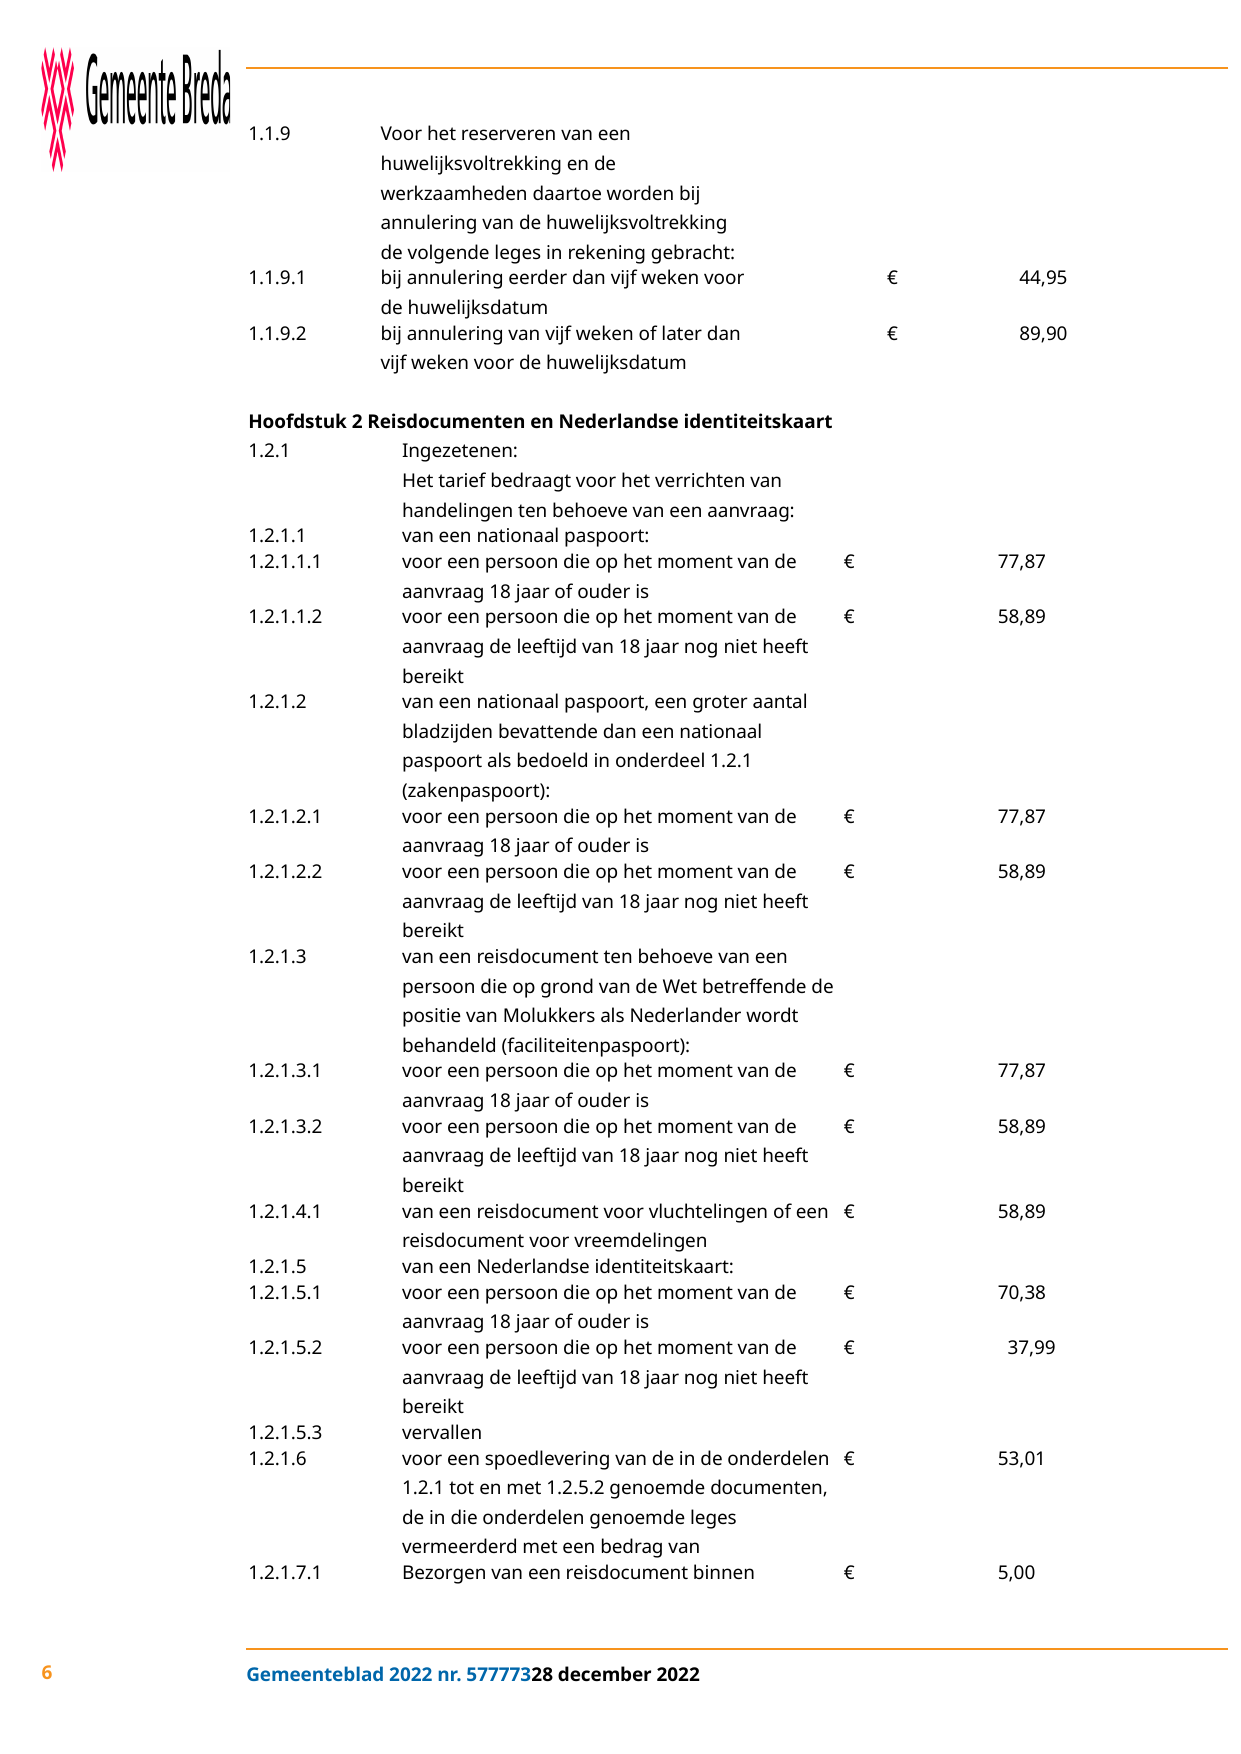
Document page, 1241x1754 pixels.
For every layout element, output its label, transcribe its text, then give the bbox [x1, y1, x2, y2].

table_cell 77,87 [998, 548, 1152, 604]
table_cell [755, 265, 887, 320]
table_cell 1.2.1.2 [248, 689, 402, 803]
table_cell voor een persoon die op het moment van de aanvraag 18 jaar of ouder is [402, 803, 844, 858]
table_cell € [844, 1198, 998, 1253]
table_cell [998, 1253, 1152, 1279]
table_cell van een reisdocument ten behoeve van een persoon die op grond van de Wet betreffende de positie van Molukkers als Nederlander wordt behandeld (faciliteitenpaspoort): [402, 943, 844, 1058]
table_cell van een reisdocument voor vluchtelingen of een reisdocument voor vreemdelingen [402, 1198, 844, 1253]
table_cell [844, 1419, 998, 1445]
table_cell [998, 943, 1152, 1058]
table_cell 1.2.1.4.1 [248, 1198, 402, 1253]
table_cell voor een persoon die op het moment van de aanvraag de leeftijd van 18 jaar nog niet heeft bereikt [402, 858, 844, 943]
table_cell 1.2.1.3 [248, 943, 402, 1058]
text Hoofdstuk 2 Reisdocumenten en Nederlandse identiteitskaart [248, 408, 1152, 434]
table_cell 1.2.1.5 [248, 1253, 402, 1279]
table_cell [998, 1419, 1152, 1445]
table_cell [380, 95, 754, 121]
table_cell [844, 689, 998, 803]
table_cell van een Nederlandse identiteitskaart: [402, 1253, 844, 1279]
table_cell € [844, 548, 998, 604]
table_cell 5,00 [998, 1559, 1152, 1585]
picture [41, 47, 231, 172]
table_cell € [844, 1113, 998, 1198]
table_cell 53,01 [998, 1445, 1152, 1559]
table_cell [755, 121, 1152, 264]
table_cell voor een persoon die op het moment van de aanvraag 18 jaar of ouder is [402, 1279, 844, 1334]
table_cell € [844, 858, 998, 943]
table_cell voor een persoon die op het moment van de aanvraag 18 jaar of ouder is [402, 1058, 844, 1113]
table_cell [755, 320, 887, 375]
table_cell voor een persoon die op het moment van de aanvraag 18 jaar of ouder is [402, 548, 844, 604]
table_cell voor een persoon die op het moment van de aanvraag de leeftijd van 18 jaar nog niet heeft bereikt [402, 1334, 844, 1419]
table_cell 1.1.9.1 [248, 265, 380, 320]
table_cell 1.2.1.2.1 [248, 803, 402, 858]
table_cell 58,89 [998, 1113, 1152, 1198]
table_cell 58,89 [998, 858, 1152, 943]
table_cell [844, 523, 998, 548]
table_cell [844, 1253, 998, 1279]
table_cell bij annulering eerder dan vijf weken voor de huwelijksdatum [380, 265, 754, 320]
table_header Ingezetenen: Het tarief bedraagt voor het verrichten van handelingen ten behoeve van een aanvraag: [402, 438, 844, 523]
table_cell voor een persoon die op het moment van de aanvraag de leeftijd van 18 jaar nog niet heeft bereikt [402, 604, 844, 688]
table_cell 58,89 [998, 1198, 1152, 1253]
table_cell 1.2.1.5.1 [248, 1279, 402, 1334]
table_cell 1.2.1.5.2 [248, 1334, 402, 1419]
table_cell 44,95 [1019, 265, 1152, 320]
table_cell vervallen [402, 1419, 844, 1445]
table_cell € [844, 604, 998, 688]
table_cell Voor het reserveren van een huwelijksvoltrekking en de werkzaamheden daartoe worden bij annulering van de huwelijksvoltrekking de volgende leges in rekening gebracht: [380, 121, 754, 264]
table_cell Bezorgen van een reisdocument binnen [402, 1559, 844, 1585]
table_cell € [887, 265, 1019, 320]
table_cell [998, 689, 1152, 803]
table_cell 70,38 [998, 1279, 1152, 1334]
table_cell 1.2.1.3.1 [248, 1058, 402, 1113]
table_cell 1.2.1.1 [248, 523, 402, 548]
table_cell 77,87 [998, 803, 1152, 858]
table_cell € [844, 1334, 998, 1419]
table_cell 1.2.1.6 [248, 1445, 402, 1559]
table_cell 1.2.1.1.1 [248, 548, 402, 604]
table_cell van een nationaal paspoort, een groter aantal bladzijden bevattende dan een nationaal paspoort als bedoeld in onderdeel 1.2.1 (zakenpaspoort): [402, 689, 844, 803]
table_header [998, 438, 1152, 523]
table_cell 89,90 [1019, 320, 1152, 375]
table_cell 1.2.1.3.2 [248, 1113, 402, 1198]
table_cell 1.1.9.2 [248, 320, 380, 375]
table_cell voor een persoon die op het moment van de aanvraag de leeftijd van 18 jaar nog niet heeft bereikt [402, 1113, 844, 1198]
table_cell € [844, 1058, 998, 1113]
table_cell [844, 943, 998, 1058]
table_cell € [887, 320, 1019, 375]
table_cell [998, 523, 1152, 548]
table_cell [248, 95, 380, 121]
table_cell voor een spoedlevering van de in de onderdelen 1.2.1 tot en met 1.2.5.2 genoemde documenten, de in die onderdelen genoemde leges vermeerderd met een bedrag van [402, 1445, 844, 1559]
table_cell € [844, 803, 998, 858]
table_cell van een nationaal paspoort: [402, 523, 844, 548]
table_cell 77,87 [998, 1058, 1152, 1113]
table_cell 1.2.1.1.2 [248, 604, 402, 688]
table_cell [755, 95, 1152, 121]
table_cell bij annulering van vijf weken of later dan vijf weken voor de huwelijksdatum [380, 320, 754, 375]
table_cell € [844, 1445, 998, 1559]
table_header 1.2.1 [248, 438, 402, 523]
table_cell 1.1.9 [248, 121, 380, 264]
table_cell 58,89 [998, 604, 1152, 688]
table_cell 1.2.1.5.3 [248, 1419, 402, 1445]
table_header [844, 438, 998, 523]
table_cell € [844, 1559, 998, 1585]
table_cell 37,99 [998, 1334, 1152, 1419]
table_cell 1.2.1.7.1 [248, 1559, 402, 1585]
table_cell 1.2.1.2.2 [248, 858, 402, 943]
table_cell € [844, 1279, 998, 1334]
